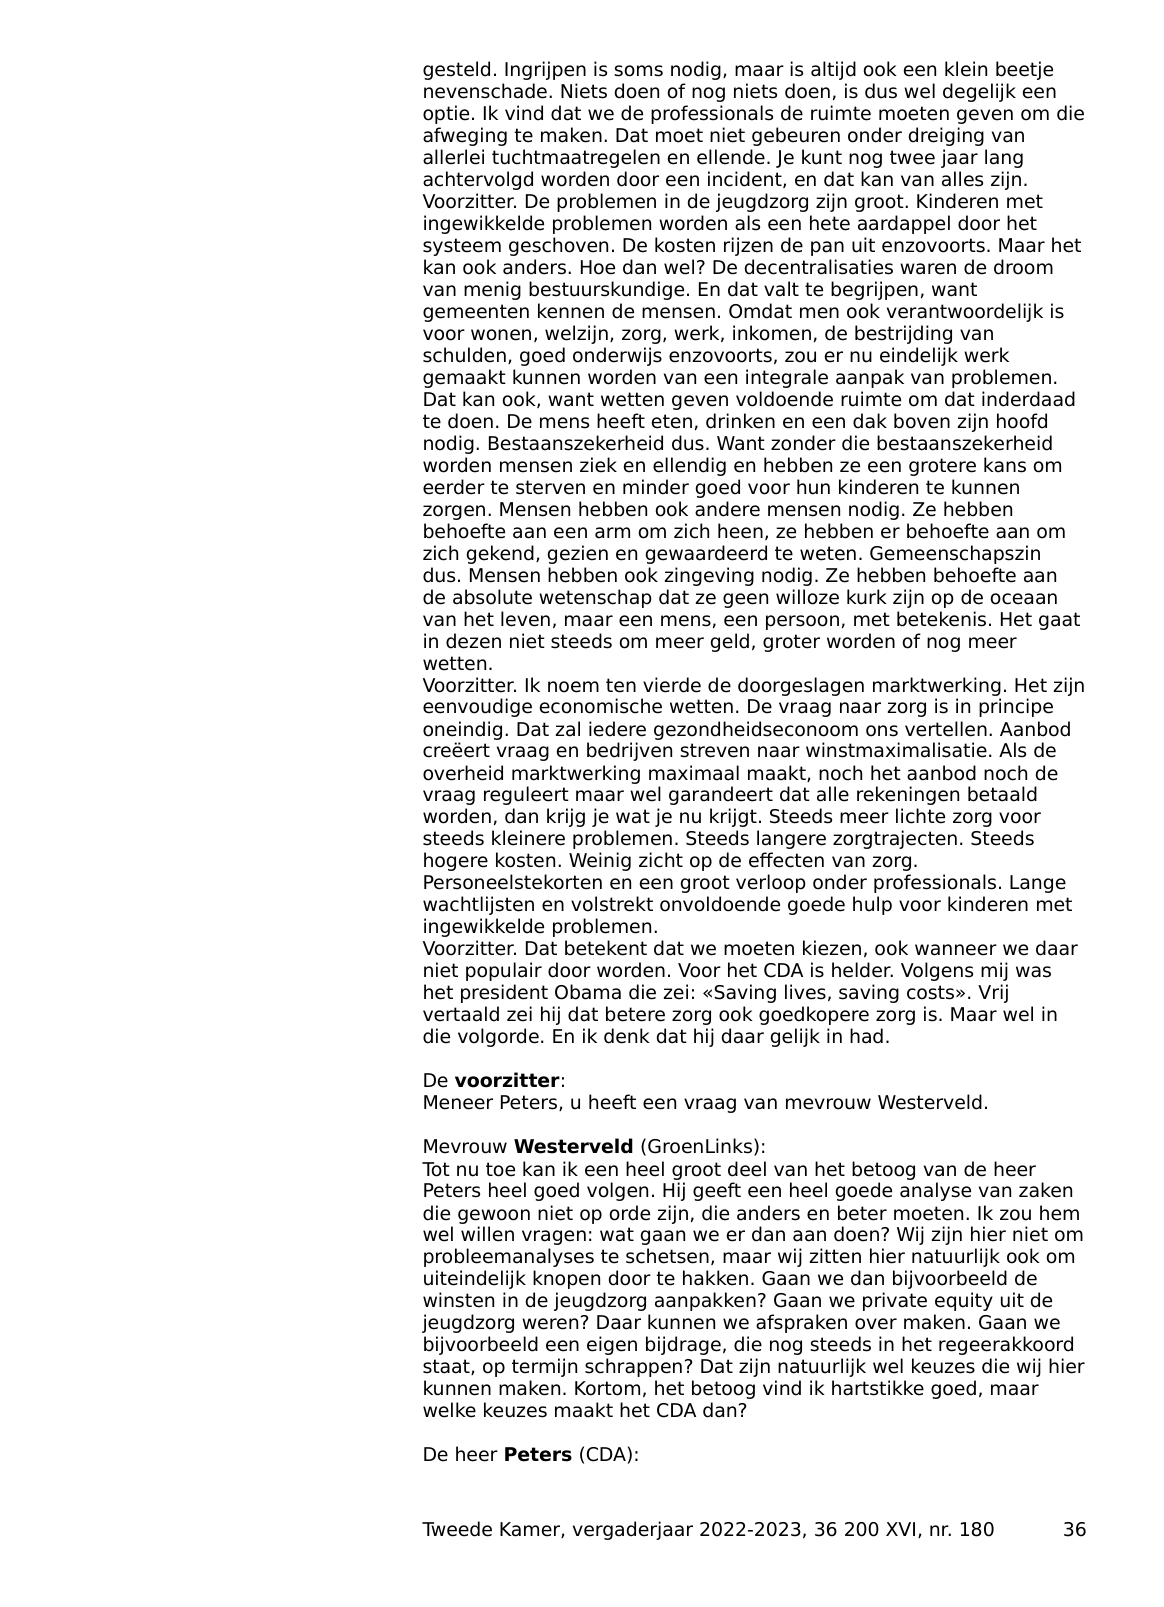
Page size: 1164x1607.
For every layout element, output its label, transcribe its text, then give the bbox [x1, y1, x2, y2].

text Mevrouw Westerveld (GroenLinks): [422, 1136, 1087, 1158]
text Voorzitter. Ik noem ten vierde de doorgeslagen marktwerking. Het zijn eenvoudige economische wetten. De vraag naar zorg is in principe oneindig. Dat zal iedere gezondheidseconoom ons vertellen. Aanbod creëert vraag en bedrijven streven naar winstmaximalisatie. Als de overheid marktwerking maximaal maakt, noch het aanbod noch de vraag reguleert maar wel garandeert dat alle rekeningen betaald worden, dan krijg je wat je nu krijgt. Steeds meer lichte zorg voor steeds kleinere problemen. Steeds langere zorgtrajecten. Steeds hogere kosten. Weinig zicht op de effecten van zorg. Personeelstekorten en een groot verloop onder professionals. Lange wachtlijsten en volstrekt onvoldoende goede hulp voor kinderen met ingewikkelde problemen. [422, 674, 1087, 938]
text Voorzitter. De problemen in de jeugdzorg zijn groot. Kinderen met ingewikkelde problemen worden als een hete aardappel door het systeem geschoven. De kosten rijzen de pan uit enzovoorts. Maar het kan ook anders. Hoe dan wel? De decentralisaties waren de droom van menig bestuurskundige. En dat valt te begrijpen, want gemeenten kennen de mensen. Omdat men ook verantwoordelijk is voor wonen, welzijn, zorg, werk, inkomen, de bestrijding van schulden, goed onderwijs enzovoorts, zou er nu eindelijk werk gemaakt kunnen worden van een integrale aanpak van problemen. Dat kan ook, want wetten geven voldoende ruimte om dat inderdaad te doen. De mens heeft eten, drinken en een dak boven zijn hoofd nodig. Bestaanszekerheid dus. Want zonder die bestaanszekerheid worden mensen ziek en ellendig en hebben ze een grotere kans om eerder te sterven en minder goed voor hun kinderen te kunnen zorgen. Mensen hebben ook andere mensen nodig. Ze hebben behoefte aan een arm om zich heen, ze hebben er behoefte aan om zich gekend, gezien en gewaardeerd te weten. Gemeenschapszin dus. Mensen hebben ook zingeving nodig. Ze hebben behoefte aan de absolute wetenschap dat ze geen willoze kurk zijn op de oceaan van het leven, maar een mens, een persoon, met betekenis. Het gaat in dezen niet steeds om meer geld, groter worden of nog meer wetten. [422, 191, 1087, 674]
text gesteld. Ingrijpen is soms nodig, maar is altijd ook een klein beetje nevenschade. Niets doen of nog niets doen, is dus wel degelijk een optie. Ik vind dat we de professionals de ruimte moeten geven om die afweging te maken. Dat moet niet gebeuren onder dreiging van allerlei tuchtmaatregelen en ellende. Je kunt nog twee jaar lang achtervolgd worden door een incident, en dat kan van alles zijn. [422, 59, 1087, 191]
text De heer Peters (CDA): [422, 1444, 1087, 1466]
text Tot nu toe kan ik een heel groot deel van het betoog van de heer Peters heel goed volgen. Hij geeft een heel goede analyse van zaken die gewoon niet op orde zijn, die anders en beter moeten. Ik zou hem wel willen vragen: wat gaan we er dan aan doen? Wij zijn hier niet om probleemanalyses te schetsen, maar wij zitten hier natuurlijk ook om uiteindelijk knopen door te hakken. Gaan we dan bijvoorbeeld de winsten in de jeugdzorg aanpakken? Gaan we private equity uit de jeugdzorg weren? Daar kunnen we afspraken over maken. Gaan we bijvoorbeeld een eigen bijdrage, die nog steeds in het regeerakkoord staat, op termijn schrappen? Dat zijn natuurlijk wel keuzes die wij hier kunnen maken. Kortom, het betoog vind ik hartstikke goed, maar welke keuzes maakt het CDA dan? [422, 1158, 1087, 1422]
text Meneer Peters, u heeft een vraag van mevrouw Westerveld. [422, 1092, 1087, 1114]
text Voorzitter. Dat betekent dat we moeten kiezen, ook wanneer we daar niet populair door worden. Voor het CDA is helder. Volgens mij was het president Obama die zei: «Saving lives, saving costs». Vrij vertaald zei hij dat betere zorg ook goedkopere zorg is. Maar wel in die volgorde. En ik denk dat hij daar gelijk in had. [422, 938, 1087, 1048]
text De voorzitter: [422, 1070, 1087, 1092]
